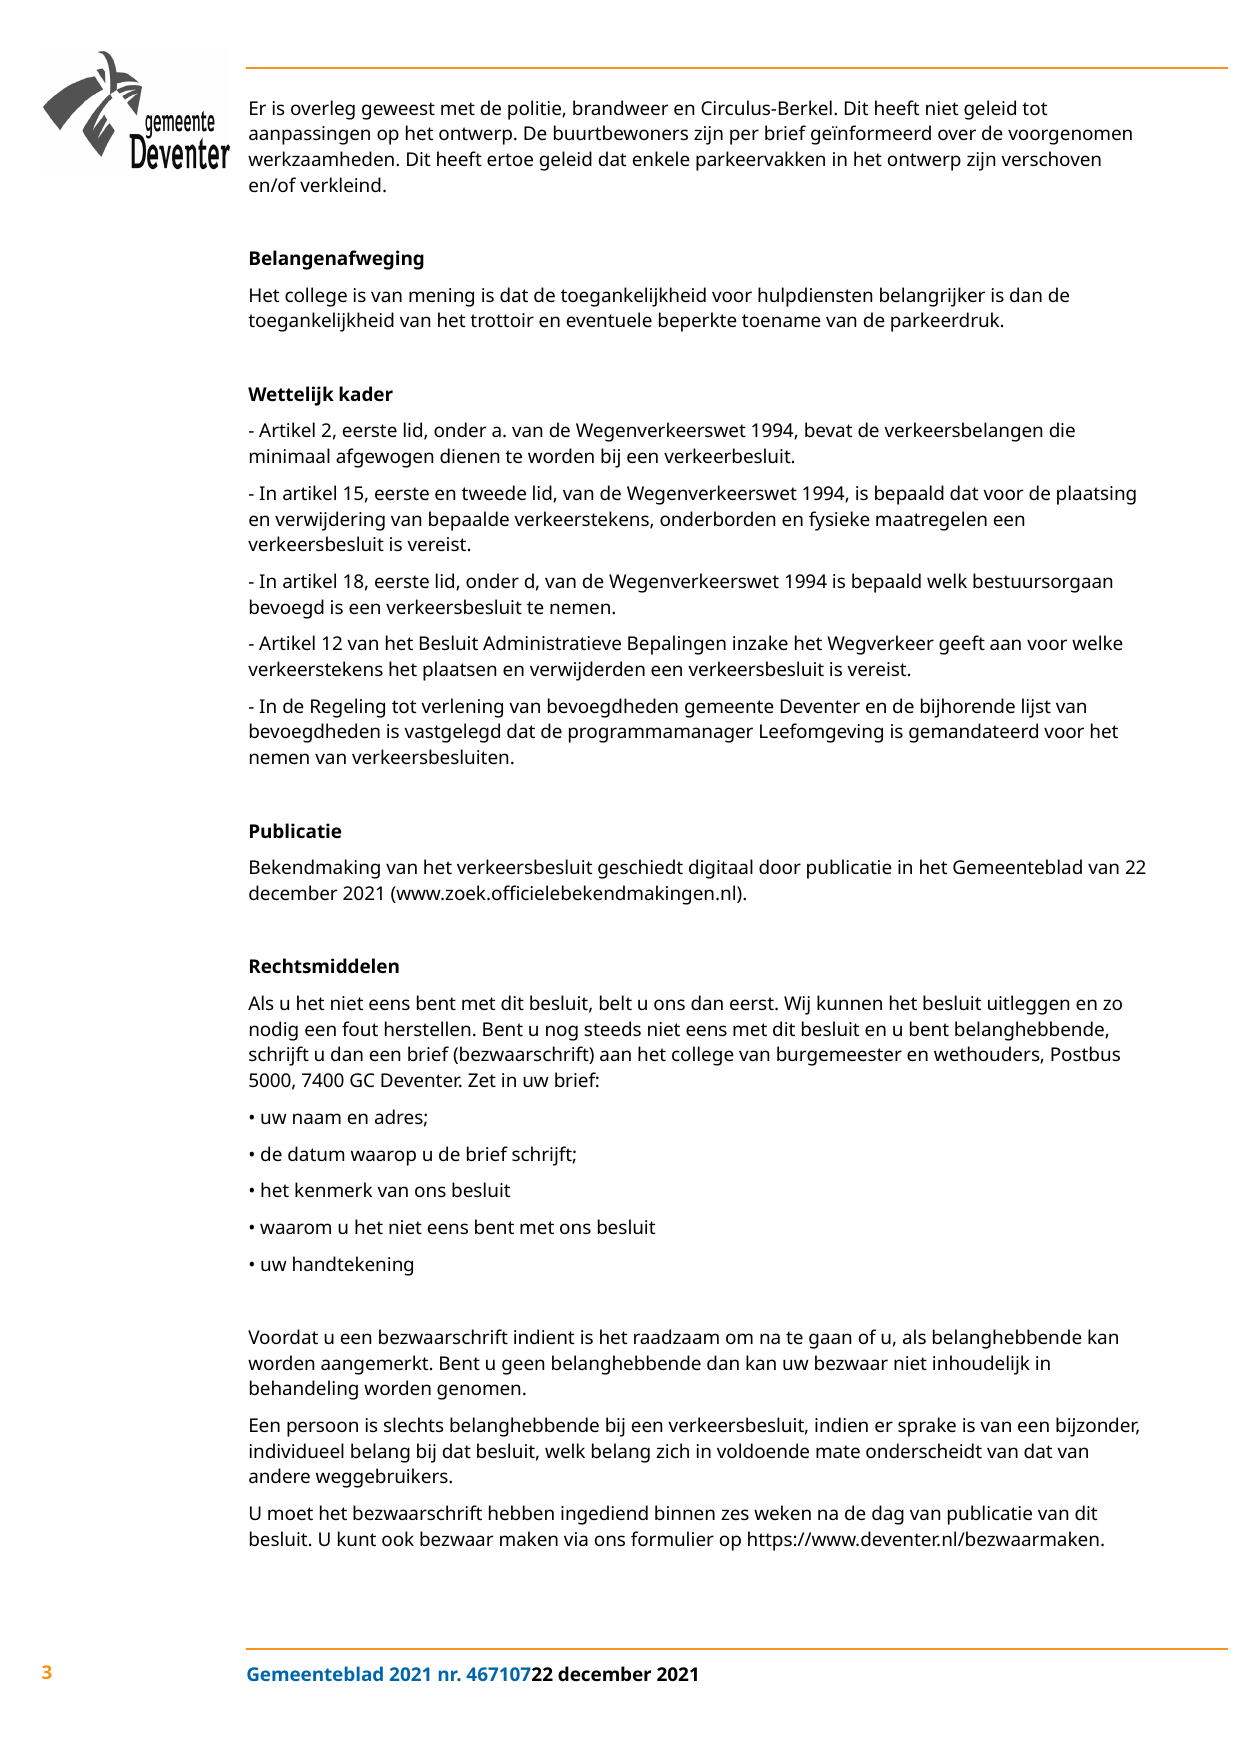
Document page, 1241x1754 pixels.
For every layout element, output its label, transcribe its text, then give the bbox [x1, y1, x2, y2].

text Als u het niet eens bent met dit besluit, belt u ons dan eerst. Wij kunnen het besluit uitleggen en zo nodig een fout herstellen. Bent u nog steeds niet eens met dit besluit en u bent belanghebbende, schrijft u dan een brief (bezwaarschrift) aan het college van burgemeester en wethouders, Postbus 5000, 7400 GC Deventer. Zet in uw brief: [248, 990, 1152, 1093]
text • de datum waarop u de brief schrijft; [248, 1141, 1152, 1166]
text Voordat u een bezwaarschrift indient is het raadzaam om na te gaan of u, als belanghebbende kan worden aangemerkt. Bent u geen belanghebbende dan kan uw bezwaar niet inhoudelijk in behandeling worden genomen. [248, 1324, 1152, 1401]
text Een persoon is slechts belanghebbende bij een verkeersbesluit, indien er sprake is van een bijzonder, individueel belang bij dat besluit, welk belang zich in voldoende mate onderscheidt van dat van andere weggebruikers. [248, 1412, 1152, 1489]
picture [41, 47, 231, 172]
text Belangenafweging [248, 245, 1152, 271]
text • waarom u het niet eens bent met ons besluit [248, 1214, 1152, 1240]
text • uw naam en adres; [248, 1104, 1152, 1130]
text U moet het bezwaarschrift hebben ingediend binnen zes weken na de dag van publicatie van dit besluit. U kunt ook bezwaar maken via ons formulier op https://www.deventer.nl/bezwaarmaken. [248, 1500, 1152, 1552]
text • uw handtekening [248, 1251, 1152, 1276]
text - Artikel 12 van het Besluit Administratieve Bepalingen inzake het Wegverkeer geeft aan voor welke verkeerstekens het plaatsen en verwijderden een verkeersbesluit is vereist. [248, 631, 1152, 682]
text Wettelijk kader [248, 381, 1152, 407]
text - Artikel 2, eerste lid, onder a. van de Wegenverkeerswet 1994, bevat de verkeersbelangen die minimaal afgewogen dienen te worden bij een verkeerbesluit. [248, 418, 1152, 469]
text Het college is van mening is dat de toegankelijkheid voor hulpdiensten belangrijker is dan de toegankelijkheid van het trottoir en eventuele beperkte toename van de parkeerdruk. [248, 282, 1152, 333]
text - In de Regeling tot verlening van bevoegdheden gemeente Deventer en de bijhorende lijst van bevoegdheden is vastgelegd dat de programmamanager Leefomgeving is gemandateerd voor het nemen van verkeersbesluiten. [248, 693, 1152, 770]
text - In artikel 15, eerste en tweede lid, van de Wegenverkeerswet 1994, is bepaald dat voor de plaatsing en verwijdering van bepaalde verkeerstekens, onderborden en fysieke maatregelen een verkeersbesluit is vereist. [248, 480, 1152, 557]
text Publicatie [248, 818, 1152, 843]
text Bekendmaking van het verkeersbesluit geschiedt digitaal door publicatie in het Gemeenteblad van 22 december 2021 (www.zoek.officielebekendmakingen.nl). [248, 854, 1152, 906]
text - In artikel 18, eerste lid, onder d, van de Wegenverkeerswet 1994 is bepaald welk bestuursorgaan bevoegd is een verkeersbesluit te nemen. [248, 568, 1152, 620]
text Rechtsmiddelen [248, 953, 1152, 979]
text Er is overleg geweest met de politie, brandweer en Circulus-Berkel. Dit heeft niet geleid tot aanpassingen op het ontwerp. De buurtbewoners zijn per brief geïnformeerd over de voorgenomen werkzaamheden. Dit heeft ertoe geleid dat enkele parkeervakken in het ontwerp zijn verschoven en/of verkleind. [248, 95, 1152, 198]
text • het kenmerk van ons besluit [248, 1177, 1152, 1203]
